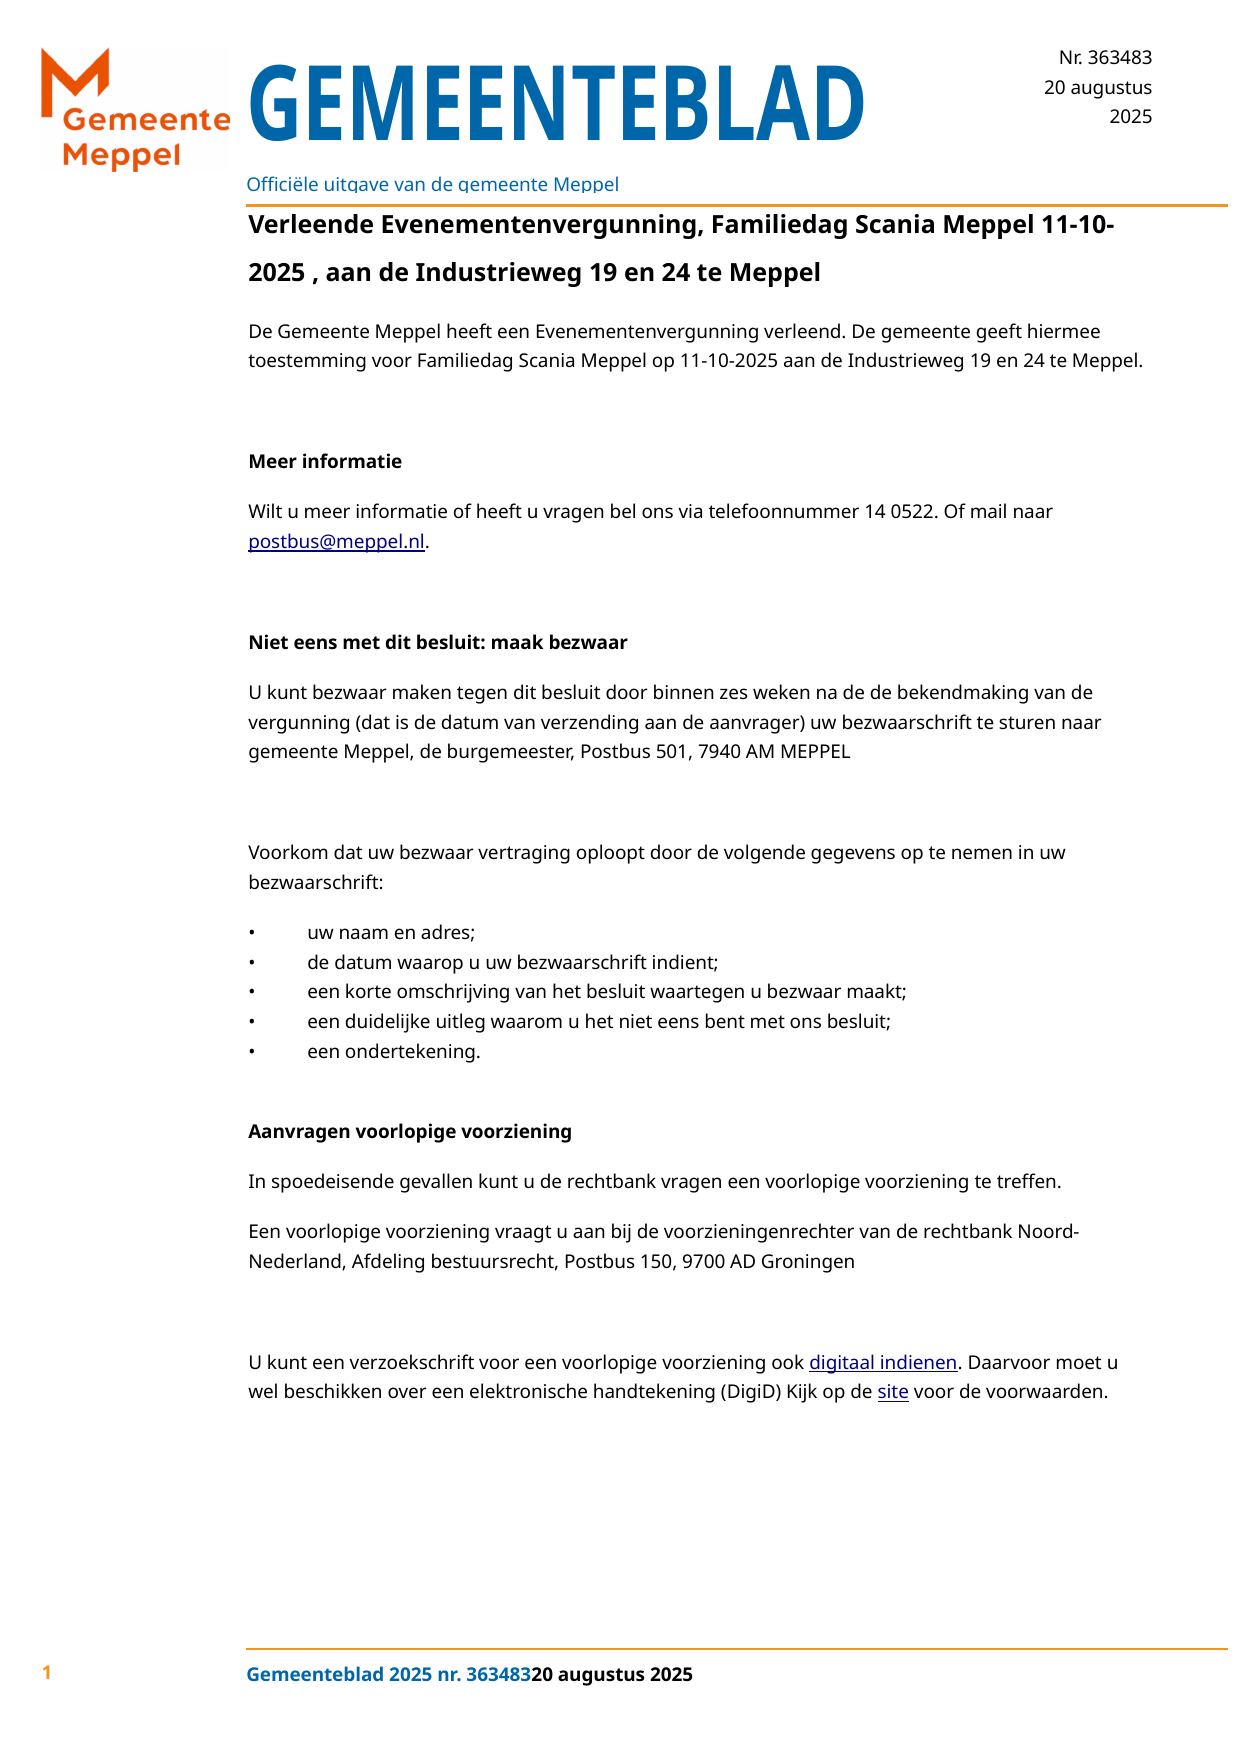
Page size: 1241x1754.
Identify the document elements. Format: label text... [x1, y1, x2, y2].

text Niet eens met dit besluit: maak bezwaar [248, 629, 1152, 655]
text Verleende Evenementenvergunning, Familiedag Scania Meppel 11-10-2025 , aan de Industrieweg 19 en 24 te Meppel [248, 207, 1152, 288]
list de datum waarop u uw bezwaarschrift indient; [248, 949, 1152, 975]
text Meer informatie [248, 448, 1152, 474]
text In spoedeisende gevallen kunt u de rechtbank vragen een voorlopige voorziening te treffen. [248, 1168, 1152, 1194]
picture [41, 47, 231, 172]
list een ondertekening. [248, 1038, 1152, 1064]
text Een voorlopige voorziening vraagt u aan bij de voorzieningenrechter van de rechtbank Noord-Nederland, Afdeling bestuursrecht, Postbus 150, 9700 AD Groningen [248, 1219, 1152, 1274]
list uw naam en adres; [248, 919, 1152, 945]
text Wilt u meer informatie of heeft u vragen bel ons via telefoonnummer 14 0522. Of mail naar postbus@meppel.nl. [248, 499, 1152, 554]
text Aanvragen voorlopige voorziening [248, 1118, 1152, 1144]
list een korte omschrijving van het besluit waartegen u bezwaar maakt; [248, 979, 1152, 1004]
text U kunt bezwaar maken tegen dit besluit door binnen zes weken na de de bekendmaking van de vergunning (dat is de datum van verzending aan de aanvrager) uw bezwaarschrift te sturen naar gemeente Meppel, de burgemeester, Postbus 501, 7940 AM MEPPEL [248, 679, 1152, 764]
list een duidelijke uitleg waarom u het niet eens bent met ons besluit; [248, 1008, 1152, 1034]
text De Gemeente Meppel heeft een Evenementenvergunning verleend. De gemeente geeft hiermee toestemming voor Familiedag Scania Meppel op 11-10-2025 aan de Industrieweg 19 en 24 te Meppel. [248, 318, 1152, 373]
text U kunt een verzoekschrift voor een voorlopige voorziening ook digitaal indienen. Daarvoor moet u wel beschikken over een elektronische handtekening (DigiD) Kijk op de site voor de voorwaarden. [248, 1349, 1152, 1404]
text Voorkom dat uw bezwaar vertraging oploopt door de volgende gegevens op te nemen in uw bezwaarschrift: [248, 839, 1152, 895]
